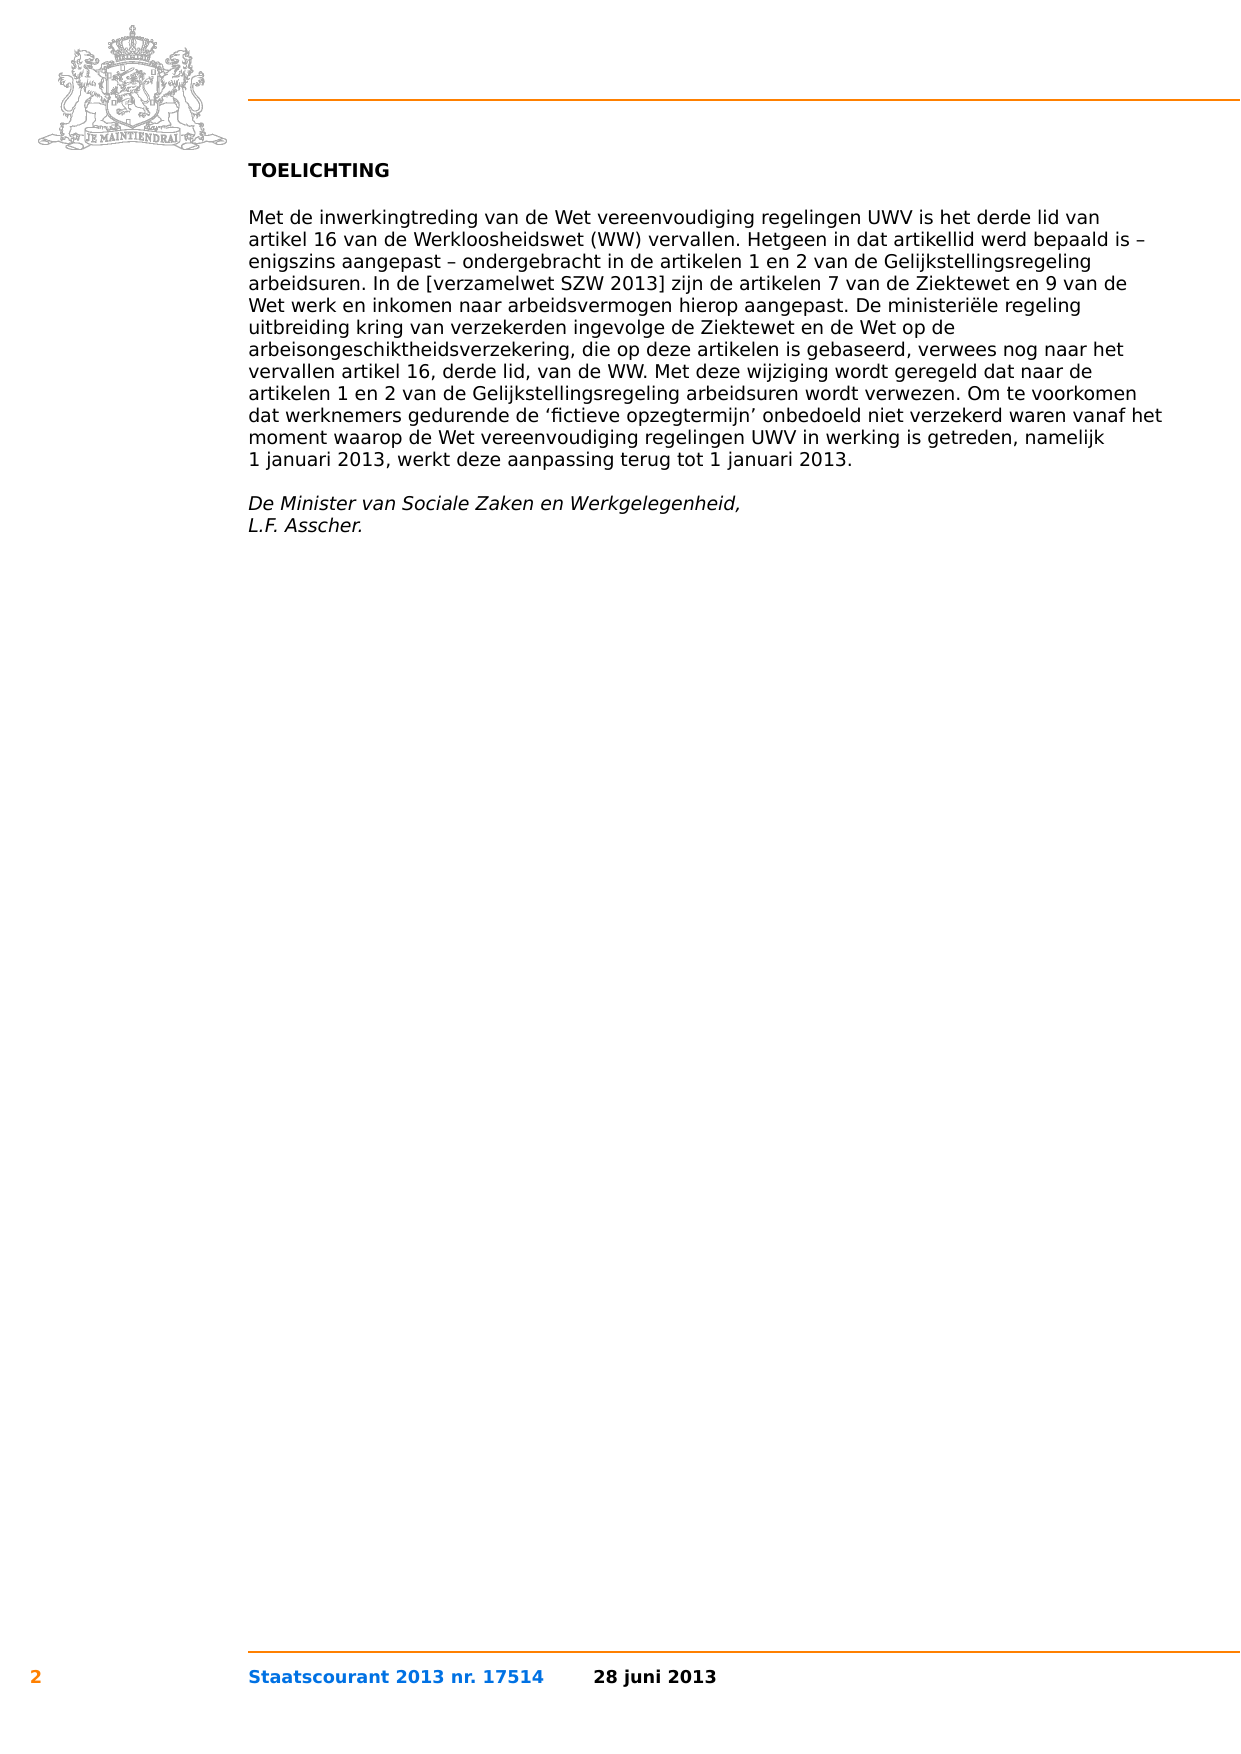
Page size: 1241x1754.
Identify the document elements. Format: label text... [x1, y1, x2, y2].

text Met de inwerkingtreding van de Wet vereenvoudiging regelingen UWV is het derde lid van artikel 16 van de Werkloosheidswet (WW) vervallen. Hetgeen in dat artikellid werd bepaald is – enigszins aangepast – ondergebracht in de artikelen 1 en 2 van de Gelijkstellingsregeling arbeidsuren. In de [verzamelwet SZW 2013] zijn de artikelen 7 van de Ziektewet en 9 van de Wet werk en inkomen naar arbeidsvermogen hierop aangepast. De ministeriële regeling uitbreiding kring van verzekerden ingevolge de Ziektewet en de Wet op de arbeisongeschiktheidsverzekering, die op deze artikelen is gebaseerd, verwees nog naar het vervallen artikel 16, derde lid, van de WW. Met deze wijziging wordt geregeld dat naar de artikelen 1 en 2 van de Gelijkstellingsregeling arbeidsuren wordt verwezen. Om te voorkomen dat werknemers gedurende de ‘fictieve opzegtermijn’ onbedoeld niet verzekerd waren vanaf het moment waarop de Wet vereenvoudiging regelingen UWV in werking is getreden, namelijk 1 januari 2013, werkt deze aanpassing terug tot 1 januari 2013. [248, 207, 1163, 471]
text De Minister van Sociale Zaken en Werkgelegenheid, L.F. Asscher. [248, 492, 1163, 536]
subtitle TOELICHTING [248, 160, 1163, 182]
picture [38, 25, 227, 150]
